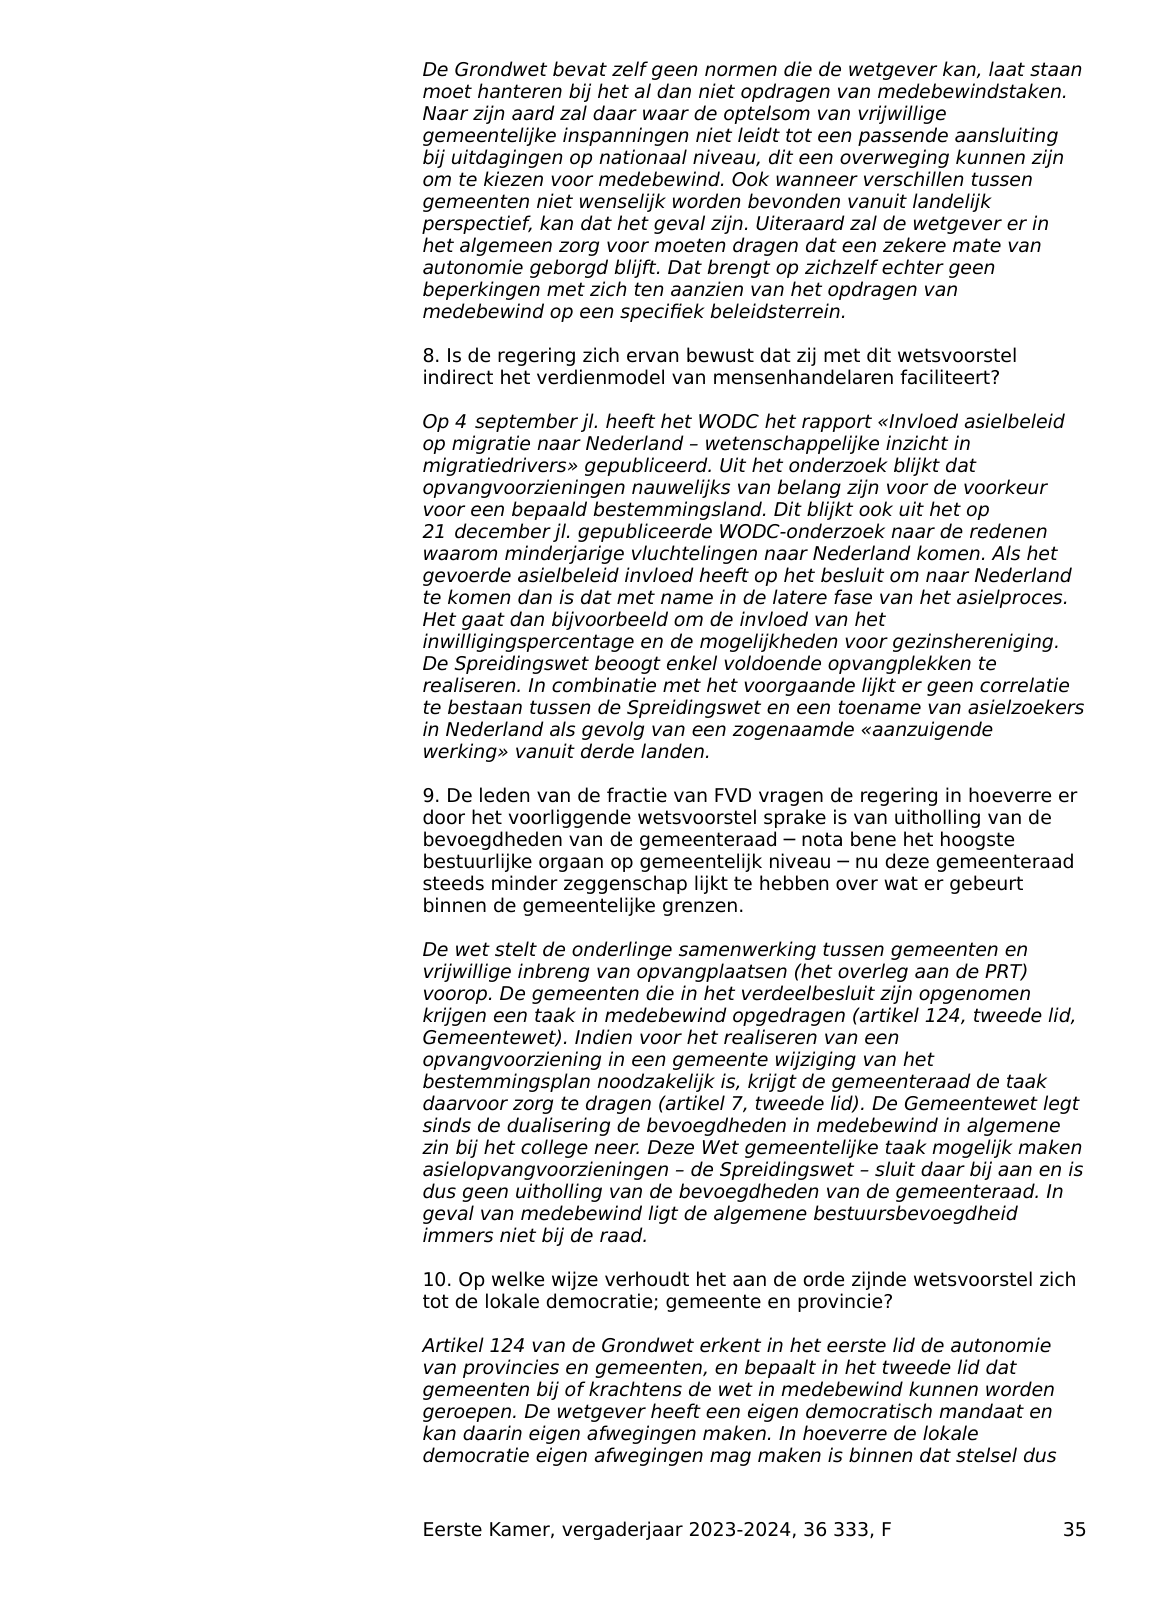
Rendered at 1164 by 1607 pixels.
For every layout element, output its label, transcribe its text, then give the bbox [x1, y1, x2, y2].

text 9. De leden van de fractie van FVD vragen de regering in hoeverre er door het voorliggende wetsvoorstel sprake is van uitholling van de bevoegdheden van de gemeenteraad ─ nota bene het hoogste bestuurlijke orgaan op gemeentelijk niveau ─ nu deze gemeenteraad steeds minder zeggenschap lijkt te hebben over wat er gebeurt binnen de gemeentelijke grenzen. [422, 785, 1087, 917]
text 8. Is de regering zich ervan bewust dat zij met dit wetsvoorstel indirect het verdienmodel van mensenhandelaren faciliteert? [422, 345, 1087, 389]
text De wet stelt de onderlinge samenwerking tussen gemeenten en vrijwillige inbreng van opvangplaatsen (het overleg aan de PRT) voorop. De gemeenten die in het verdeelbesluit zijn opgenomen krijgen een taak in medebewind opgedragen (artikel 124, tweede lid, Gemeentewet). Indien voor het realiseren van een opvangvoorziening in een gemeente wijziging van het bestemmingsplan noodzakelijk is, krijgt de gemeenteraad de taak daarvoor zorg te dragen (artikel 7, tweede lid). De Gemeentewet legt sinds de dualisering de bevoegdheden in medebewind in algemene zin bij het college neer. Deze Wet gemeentelijke taak mogelijk maken asielopvangvoorzieningen – de Spreidingswet – sluit daar bij aan en is dus geen uitholling van de bevoegdheden van de gemeenteraad. In geval van medebewind ligt de algemene bestuursbevoegdheid immers niet bij de raad. [422, 939, 1087, 1247]
text Artikel 124 van de Grondwet erkent in het eerste lid de autonomie van provincies en gemeenten, en bepaalt in het tweede lid dat gemeenten bij of krachtens de wet in medebewind kunnen worden geroepen. De wetgever heeft een eigen democratisch mandaat en kan daarin eigen afwegingen maken. In hoeverre de lokale democratie eigen afwegingen mag maken is binnen dat stelsel dus [422, 1335, 1087, 1467]
text De Grondwet bevat zelf geen normen die de wetgever kan, laat staan moet hanteren bij het al dan niet opdragen van medebewindstaken. Naar zijn aard zal daar waar de optelsom van vrijwillige gemeentelijke inspanningen niet leidt tot een passende aansluiting bij uitdagingen op nationaal niveau, dit een overweging kunnen zijn om te kiezen voor medebewind. Ook wanneer verschillen tussen gemeenten niet wenselijk worden bevonden vanuit landelijk perspectief, kan dat het geval zijn. Uiteraard zal de wetgever er in het algemeen zorg voor moeten dragen dat een zekere mate van autonomie geborgd blijft. Dat brengt op zichzelf echter geen beperkingen met zich ten aanzien van het opdragen van medebewind op een specifiek beleidsterrein. [422, 59, 1087, 323]
text Op 4 september jl. heeft het WODC het rapport «Invloed asielbeleid op migratie naar Nederland – wetenschappelijke inzicht in migratiedrivers» gepubliceerd. Uit het onderzoek blijkt dat opvangvoorzieningen nauwelijks van belang zijn voor de voorkeur voor een bepaald bestemmingsland. Dit blijkt ook uit het op 21 december jl. gepubliceerde WODC-onderzoek naar de redenen waarom minderjarige vluchtelingen naar Nederland komen. Als het gevoerde asielbeleid invloed heeft op het besluit om naar Nederland te komen dan is dat met name in de latere fase van het asielproces. Het gaat dan bijvoorbeeld om de invloed van het inwilligingspercentage en de mogelijkheden voor gezinshereniging. De Spreidingswet beoogt enkel voldoende opvangplekken te realiseren. In combinatie met het voorgaande lijkt er geen correlatie te bestaan tussen de Spreidingswet en een toename van asielzoekers in Nederland als gevolg van een zogenaamde «aanzuigende werking» vanuit derde landen. [422, 411, 1087, 763]
text 10. Op welke wijze verhoudt het aan de orde zijnde wetsvoorstel zich tot de lokale democratie; gemeente en provincie? [422, 1269, 1087, 1313]
